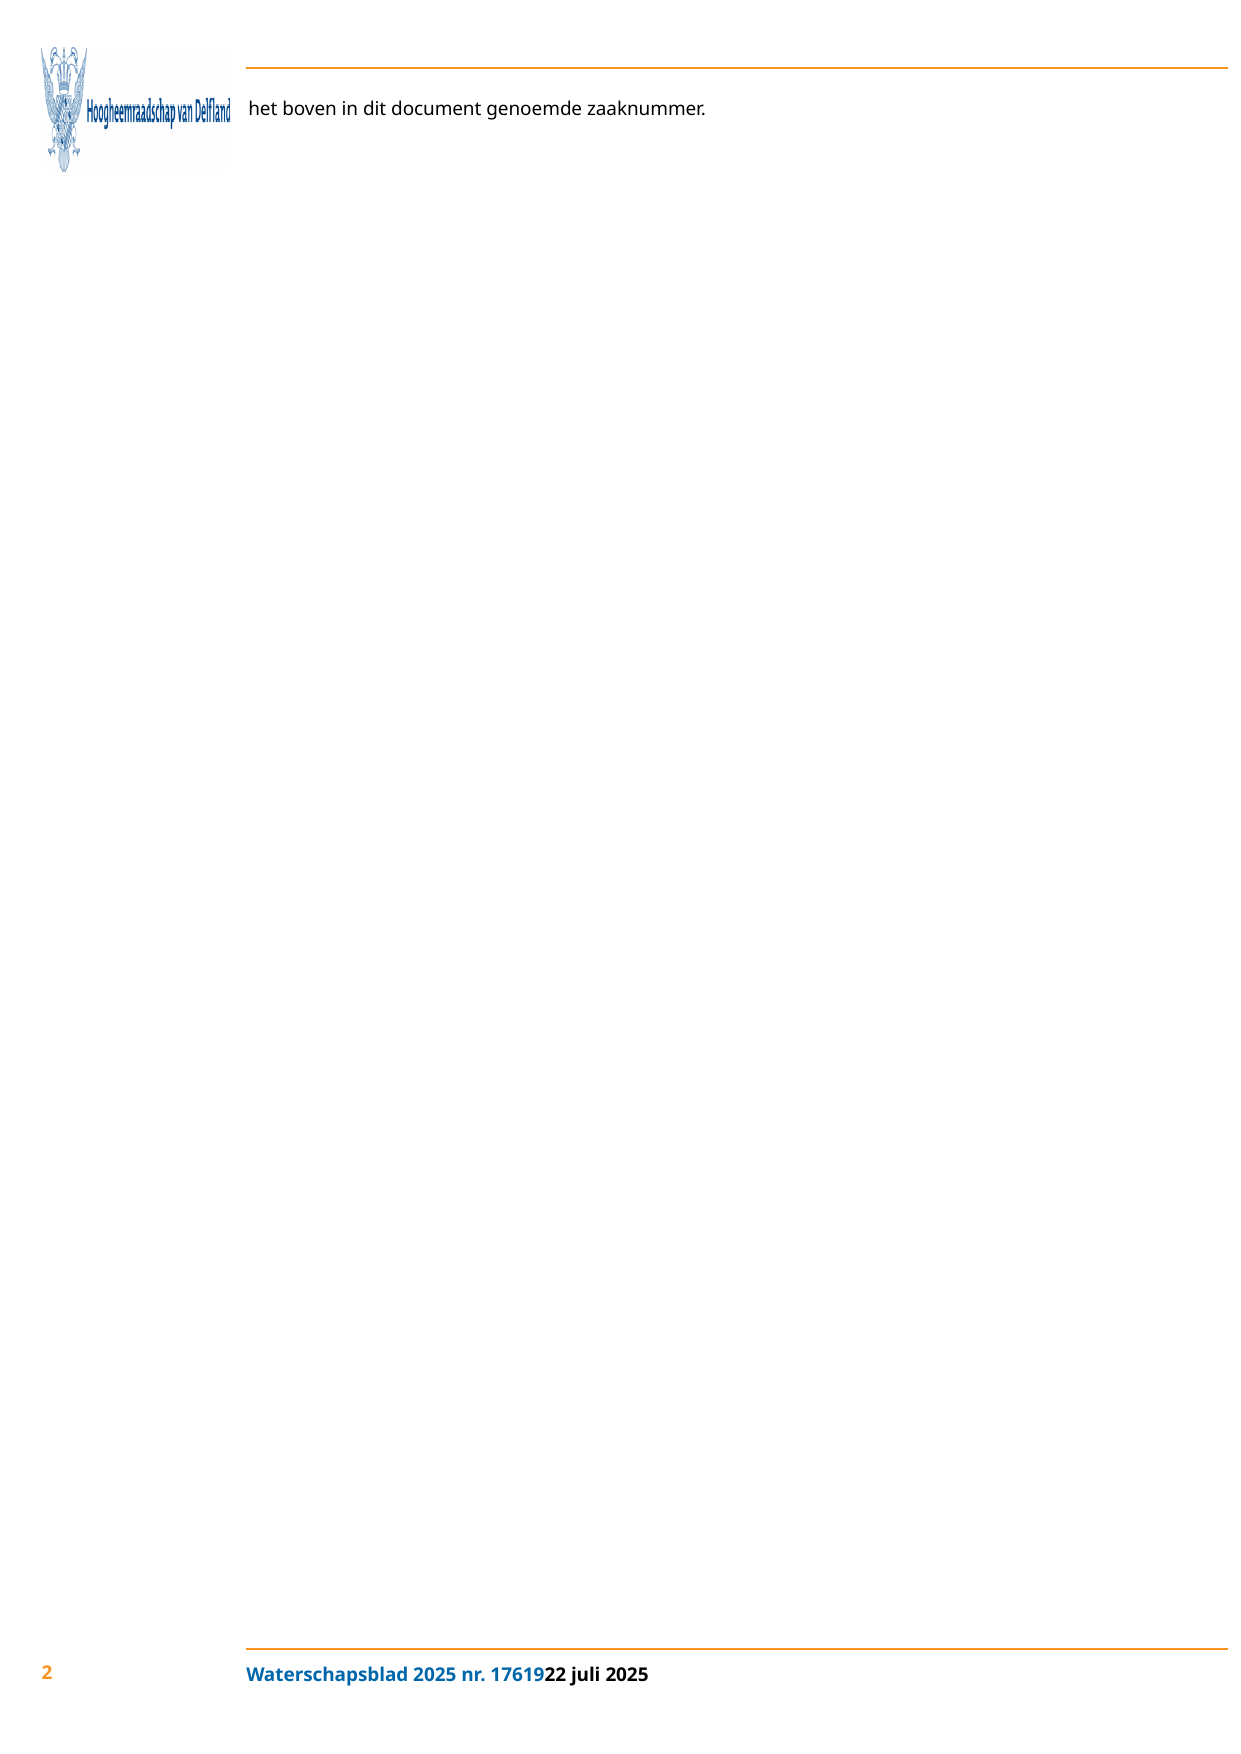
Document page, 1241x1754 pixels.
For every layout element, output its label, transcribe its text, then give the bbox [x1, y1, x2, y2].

picture [41, 47, 231, 172]
text het boven in dit document genoemde zaaknummer. [248, 95, 1152, 121]
